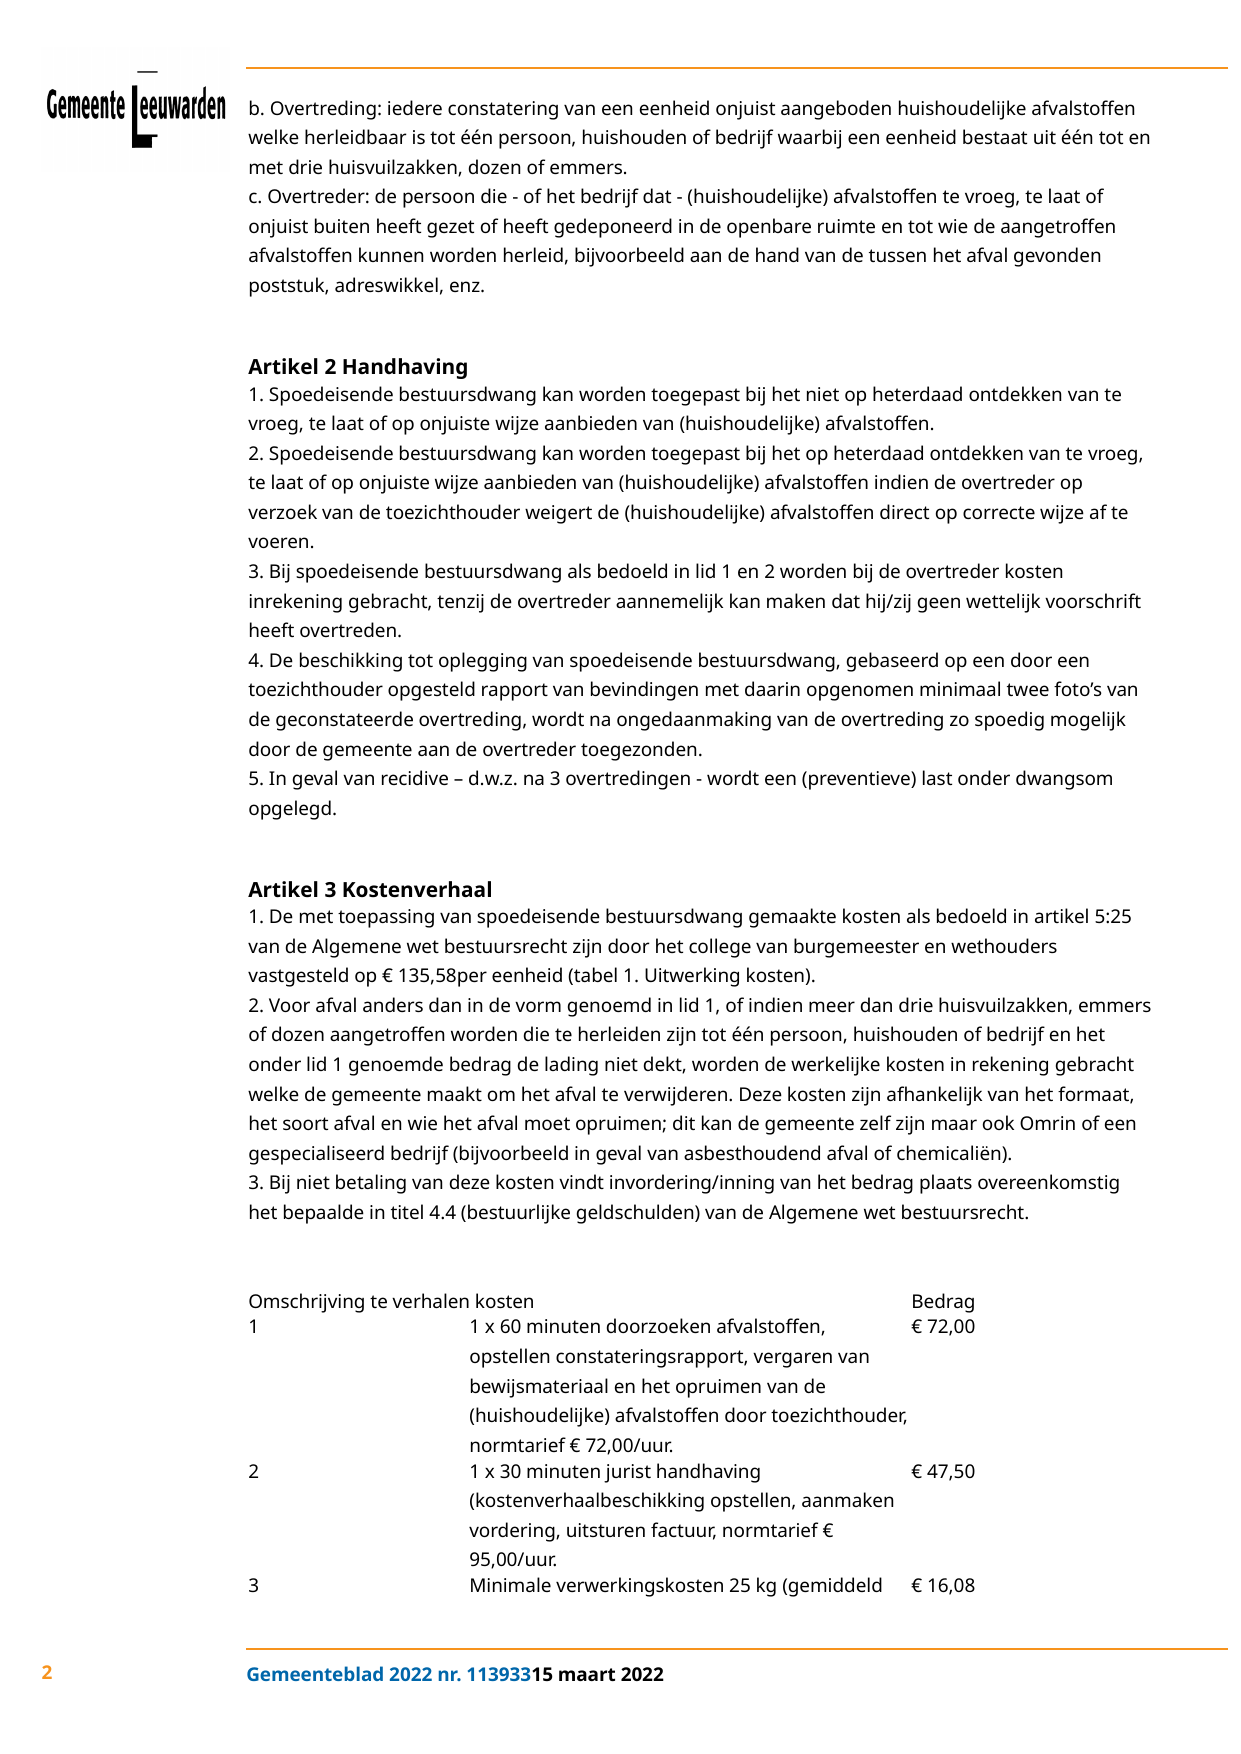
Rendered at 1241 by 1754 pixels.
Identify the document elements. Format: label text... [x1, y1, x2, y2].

text 2. Voor afval anders dan in de vorm genoemd in lid 1, of indien meer dan drie huisvuilzakken, emmers of dozen aangetroffen worden die te herleiden zijn tot één persoon, huishouden of bedrijf en het onder lid 1 genoemde bedrag de lading niet dekt, worden de werkelijke kosten in rekening gebracht welke de gemeente maakt om het afval te verwijderen. Deze kosten zijn afhankelijk van het formaat, het soort afval en wie het afval moet opruimen; dit kan de gemeente zelf zijn maar ook Omrin of een gespecialiseerd bedrijf (bijvoorbeeld in geval van asbesthoudend afval of chemicaliën). [248, 992, 1152, 1166]
table_cell 3 [248, 1572, 469, 1598]
table_cell 1 x 30 minuten jurist handhaving (kostenverhaalbeschikking opstellen, aanmaken vordering, uitsturen factuur, normtarief € 95,00/uur. [469, 1458, 911, 1572]
table_header Omschrijving te verhalen kosten [248, 1288, 911, 1314]
table_cell € 72,00 [911, 1314, 1152, 1458]
picture [41, 47, 231, 172]
table_cell Minimale verwerkingskosten 25 kg (gemiddeld [469, 1572, 911, 1598]
text 3. Bij spoedeisende bestuursdwang als bedoeld in lid 1 en 2 worden bij de overtreder kosten inrekening gebracht, tenzij de overtreder aannemelijk kan maken dat hij/zij geen wettelijk voorschrift heeft overtreden. [248, 558, 1152, 643]
text b. Overtreding: iedere constatering van een eenheid onjuist aangeboden huishoudelijke afvalstoffen welke herleidbaar is tot één persoon, huishouden of bedrijf waarbij een eenheid bestaat uit één tot en met drie huisvuilzakken, dozen of emmers. [248, 95, 1152, 180]
text 3. Bij niet betaling van deze kosten vindt invordering/inning van het bedrag plaats overeenkomstig het bepaalde in titel 4.4 (bestuurlijke geldschulden) van de Algemene wet bestuursrecht. [248, 1169, 1152, 1225]
table_cell € 16,08 [911, 1572, 1152, 1598]
text 1. De met toepassing van spoedeisende bestuursdwang gemaakte kosten als bedoeld in artikel 5:25 van de Algemene wet bestuursrecht zijn door het college van burgemeester en wethouders vastgesteld op € 135,58per eenheid (tabel 1. Uitwerking kosten). [248, 903, 1152, 988]
text 2. Spoedeisende bestuursdwang kan worden toegepast bij het op heterdaad ontdekken van te vroeg, te laat of op onjuiste wijze aanbieden van (huishoudelijke) afvalstoffen indien de overtreder op verzoek van de toezichthouder weigert de (huishoudelijke) afvalstoffen direct op correcte wijze af te voeren. [248, 440, 1152, 554]
table_header Bedrag [911, 1288, 1152, 1314]
table_cell 2 [248, 1458, 469, 1572]
text c. Overtreder: de persoon die - of het bedrijf dat - (huishoudelijke) afvalstoffen te vroeg, te laat of onjuist buiten heeft gezet of heeft gedeponeerd in de openbare ruimte en tot wie de aangetroffen afvalstoffen kunnen worden herleid, bijvoorbeeld aan de hand van de tussen het afval gevonden poststuk, adreswikkel, enz. [248, 183, 1152, 298]
table_cell 1 [248, 1314, 469, 1458]
table_cell € 47,50 [911, 1458, 1152, 1572]
text 5. In geval van recidive – d.w.z. na 3 overtredingen - wordt een (preventieve) last onder dwangsom opgelegd. [248, 765, 1152, 821]
text 4. De beschikking tot oplegging van spoedeisende bestuursdwang, gebaseerd op een door een toezichthouder opgesteld rapport van bevindingen met daarin opgenomen minimaal twee foto’s van de geconstateerde overtreding, wordt na ongedaanmaking van de overtreding zo spoedig mogelijk door de gemeente aan de overtreder toegezonden. [248, 647, 1152, 761]
text 1. Spoedeisende bestuursdwang kan worden toegepast bij het niet op heterdaad ontdekken van te vroeg, te laat of op onjuiste wijze aanbieden van (huishoudelijke) afvalstoffen. [248, 381, 1152, 436]
table_cell 1 x 60 minuten doorzoeken afvalstoffen, opstellen constateringsrapport, vergaren van bewijsmateriaal en het opruimen van de (huishoudelijke) afvalstoffen door toezichthouder, normtarief € 72,00/uur. [469, 1314, 911, 1458]
text Artikel 2 Handhaving [248, 352, 1152, 381]
text Artikel 3 Kostenverhaal [248, 875, 1152, 903]
